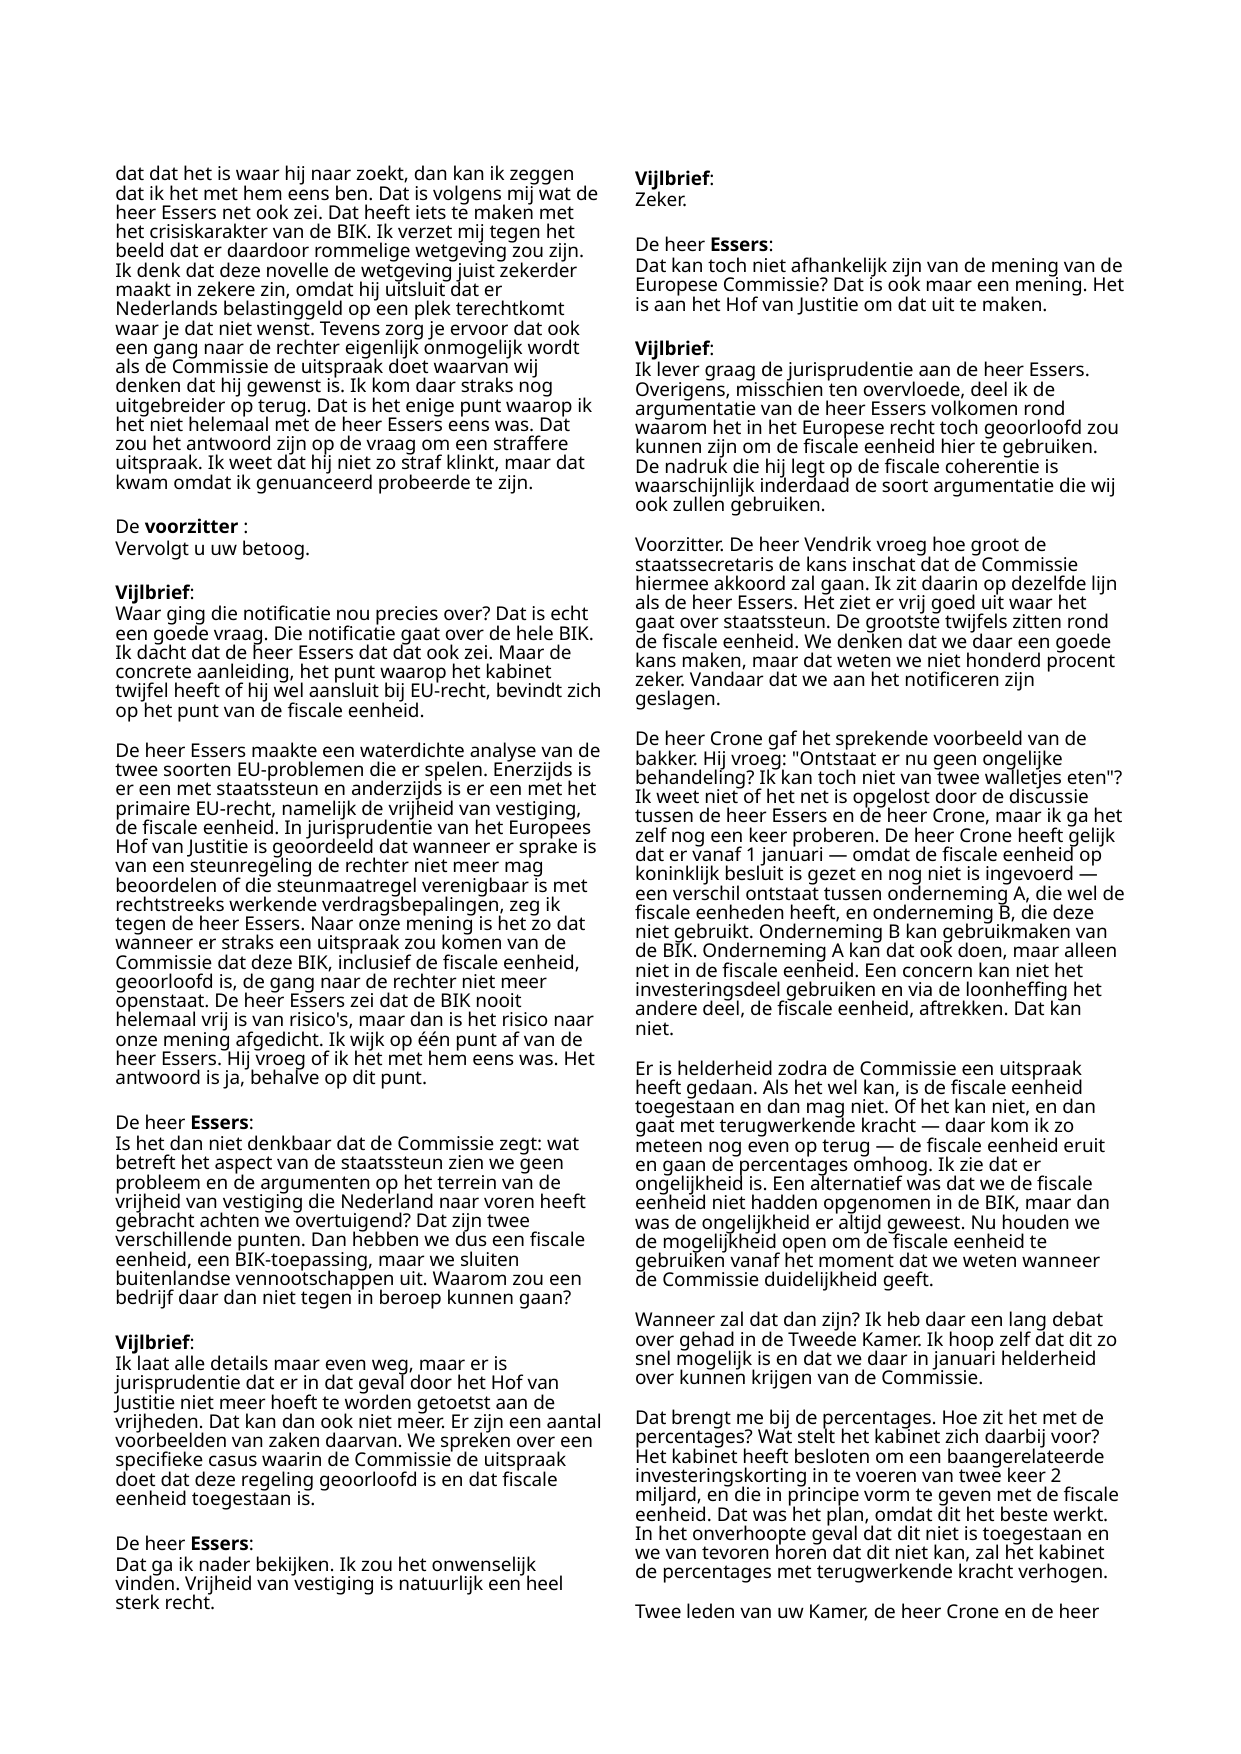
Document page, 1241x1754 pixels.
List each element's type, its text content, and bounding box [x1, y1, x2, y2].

text Is het dan niet denkbaar dat de Commissie zegt: wat betreft het aspect van de staatssteun zien we geen probleem en de argumenten op het terrein van de vrijheid van vestiging die Nederland naar voren heeft gebracht achten we overtuigend? Dat zijn twee verschillende punten. Dan hebben we dus een fiscale eenheid, een BIK-toepassing, maar we sluiten buitenlandse vennootschappen uit. Waarom zou een bedrijf daar dan niet tegen in beroep kunnen gaan? [115, 1135, 605, 1308]
text Ik lever graag de jurisprudentie aan de heer Essers. Overigens, misschien ten overvloede, deel ik de argumentatie van de heer Essers volkomen rond waarom het in het Europese recht toch geoorloofd zou kunnen zijn om de fiscale eenheid hier te gebruiken. De nadruk die hij legt op de fiscale coherentie is waarschijnlijk inderdaad de soort argumentatie die wij ook zullen gebruiken. [635, 361, 1125, 516]
text De heer Essers: [115, 1530, 605, 1556]
text De heer Crone gaf het sprekende voorbeeld van de bakker. Hij vroeg: "Ontstaat er nu geen ongelijke behandeling? Ik kan toch niet van twee walletjes eten"? Ik weet niet of het net is opgelost door de discussie tussen de heer Essers en de heer Crone, maar ik ga het zelf nog een keer proberen. De heer Crone heeft gelijk dat er vanaf 1 januari — omdat de fiscale eenheid op koninklijk besluit is gezet en nog niet is ingevoerd — een verschil ontstaat tussen onderneming A, die wel de fiscale eenheden heeft, en onderneming B, die deze niet gebruikt. Onderneming B kan gebruikmaken van de BIK. Onderneming A kan dat ook doen, maar alleen niet in de fiscale eenheid. Een concern kan niet het investeringsdeel gebruiken en via de loonheffing het andere deel, de fiscale eenheid, aftrekken. Dat kan niet. [635, 730, 1125, 1039]
text Er is helderheid zodra de Commissie een uitspraak heeft gedaan. Als het wel kan, is de fiscale eenheid toegestaan en dan mag niet. Of het kan niet, en dan gaat met terugwerkende kracht — daar kom ik zo meteen nog even op terug — de fiscale eenheid eruit en gaan de percentages omhoog. Ik zie dat er ongelijkheid is. Een alternatief was dat we de fiscale eenheid niet hadden opgenomen in de BIK, maar dan was de ongelijkheid er altijd geweest. Nu houden we de mogelijkheid open om de fiscale eenheid te gebruiken vanaf het moment dat we weten wanneer de Commissie duidelijkheid geeft. [635, 1059, 1125, 1291]
text Vijlbrief: [635, 336, 1125, 361]
text Dat ga ik nader bekijken. Ik zou het onwenselijk vinden. Vrijheid van vestiging is natuurlijk een heel sterk recht. [115, 1556, 605, 1614]
text De heer Essers: [635, 231, 1125, 257]
text Dat brengt me bij de percentages. Hoe zit het met de percentages? Wat stelt het kabinet zich daarbij voor? Het kabinet heeft besloten om een baangerelateerde investeringskorting in te voeren van twee keer 2 miljard, en die in principe vorm te geven met de fiscale eenheid. Dat was het plan, omdat dit het beste werkt. In het onverhoopte geval dat dit niet is toegestaan en we van tevoren horen dat dit niet kan, zal het kabinet de percentages met terugwerkende kracht verhogen. [635, 1409, 1125, 1583]
text De voorzitter : [115, 514, 605, 539]
text Wanneer zal dat dan zijn? Ik heb daar een lang debat over gehad in de Tweede Kamer. Ik hoop zelf dat dit zo snel mogelijk is en dat we daar in januari helderheid over kunnen krijgen van de Commissie. [635, 1311, 1125, 1388]
text De heer Essers: [115, 1109, 605, 1135]
text Vijlbrief: [115, 1329, 605, 1355]
text Voorzitter. De heer Vendrik vroeg hoe groot de staatssecretaris de kans inschat dat de Commissie hiermee akkoord zal gaan. Ik zit daarin op dezelfde lijn als de heer Essers. Het ziet er vrij goed uit waar het gaat over staatssteun. De grootste twijfels zitten rond de fiscale eenheid. We denken dat we daar een goede kans maken, maar dat weten we niet honderd procent zeker. Vandaar dat we aan het notificeren zijn geslagen. [635, 536, 1125, 710]
text Twee leden van uw Kamer, de heer Crone en de heer [635, 1603, 1125, 1623]
text Dat kan toch niet afhankelijk zijn van de mening van de Europese Commissie? Dat is ook maar een mening. Het is aan het Hof van Justitie om dat uit te maken. [635, 257, 1125, 315]
text Waar ging die notificatie nou precies over? Dat is echt een goede vraag. Die notificatie gaat over de hele BIK. Ik dacht dat de heer Essers dat dat ook zei. Maar de concrete aanleiding, het punt waarop het kabinet twijfel heeft of hij wel aansluit bij EU-recht, bevindt zich op het punt van de fiscale eenheid. [115, 605, 605, 721]
text Ik laat alle details maar even weg, maar er is jurisprudentie dat er in dat geval door het Hof van Justitie niet meer hoeft te worden getoetst aan de vrijheden. Dat kan dan ook niet meer. Er zijn een aantal voorbeelden van zaken daarvan. We spreken over een specifieke casus waarin de Commissie de uitspraak doet dat deze regeling geoorloofd is en dat fiscale eenheid toegestaan is. [115, 1355, 605, 1509]
text De heer Essers maakte een waterdichte analyse van de twee soorten EU-problemen die er spelen. Enerzijds is er een met staatssteun en anderzijds is er een met het primaire EU-recht, namelijk de vrijheid van vestiging, de fiscale eenheid. In jurisprudentie van het Europees Hof van Justitie is geoordeeld dat wanneer er sprake is van een steunregeling de rechter niet meer mag beoordelen of die steunmaatregel verenigbaar is met rechtstreeks werkende verdragsbepalingen, zeg ik tegen de heer Essers. Naar onze mening is het zo dat wanneer er straks een uitspraak zou komen van de Commissie dat deze BIK, inclusief de fiscale eenheid, geoorloofd is, de gang naar de rechter niet meer openstaat. De heer Essers zei dat de BIK nooit helemaal vrij is van risico's, maar dan is het risico naar onze mening afgedicht. Ik wijk op één punt af van de heer Essers. Hij vroeg of ik het met hem eens was. Het antwoord is ja, behalve op dit punt. [115, 742, 605, 1088]
text Zeker. [635, 191, 1125, 210]
text Vijlbrief: [115, 579, 605, 605]
text Vervolgt u uw betoog. [115, 539, 605, 559]
text dat dat het is waar hij naar zoekt, dan kan ik zeggen dat ik het met hem eens ben. Dat is volgens mij wat de heer Essers net ook zei. Dat heeft iets te maken met het crisiskarakter van de BIK. Ik verzet mij tegen het beeld dat er daardoor rommelige wetgeving zou zijn. Ik denk dat deze novelle de wetgeving juist zekerder maakt in zekere zin, omdat hij uitsluit dat er Nederlands belastinggeld op een plek terechtkomt waar je dat niet wenst. Tevens zorg je ervoor dat ook een gang naar de rechter eigenlijk onmogelijk wordt als de Commissie de uitspraak doet waarvan wij denken dat hij gewenst is. Ik kom daar straks nog uitgebreider op terug. Dat is het enige punt waarop ik het niet helemaal met de heer Essers eens was. Dat zou het antwoord zijn op de vraag om een straffere uitspraak. Ik weet dat hij niet zo straf klinkt, maar dat kwam omdat ik genuanceerd probeerde te zijn. [115, 165, 605, 493]
text Vijlbrief: [635, 165, 1125, 191]
